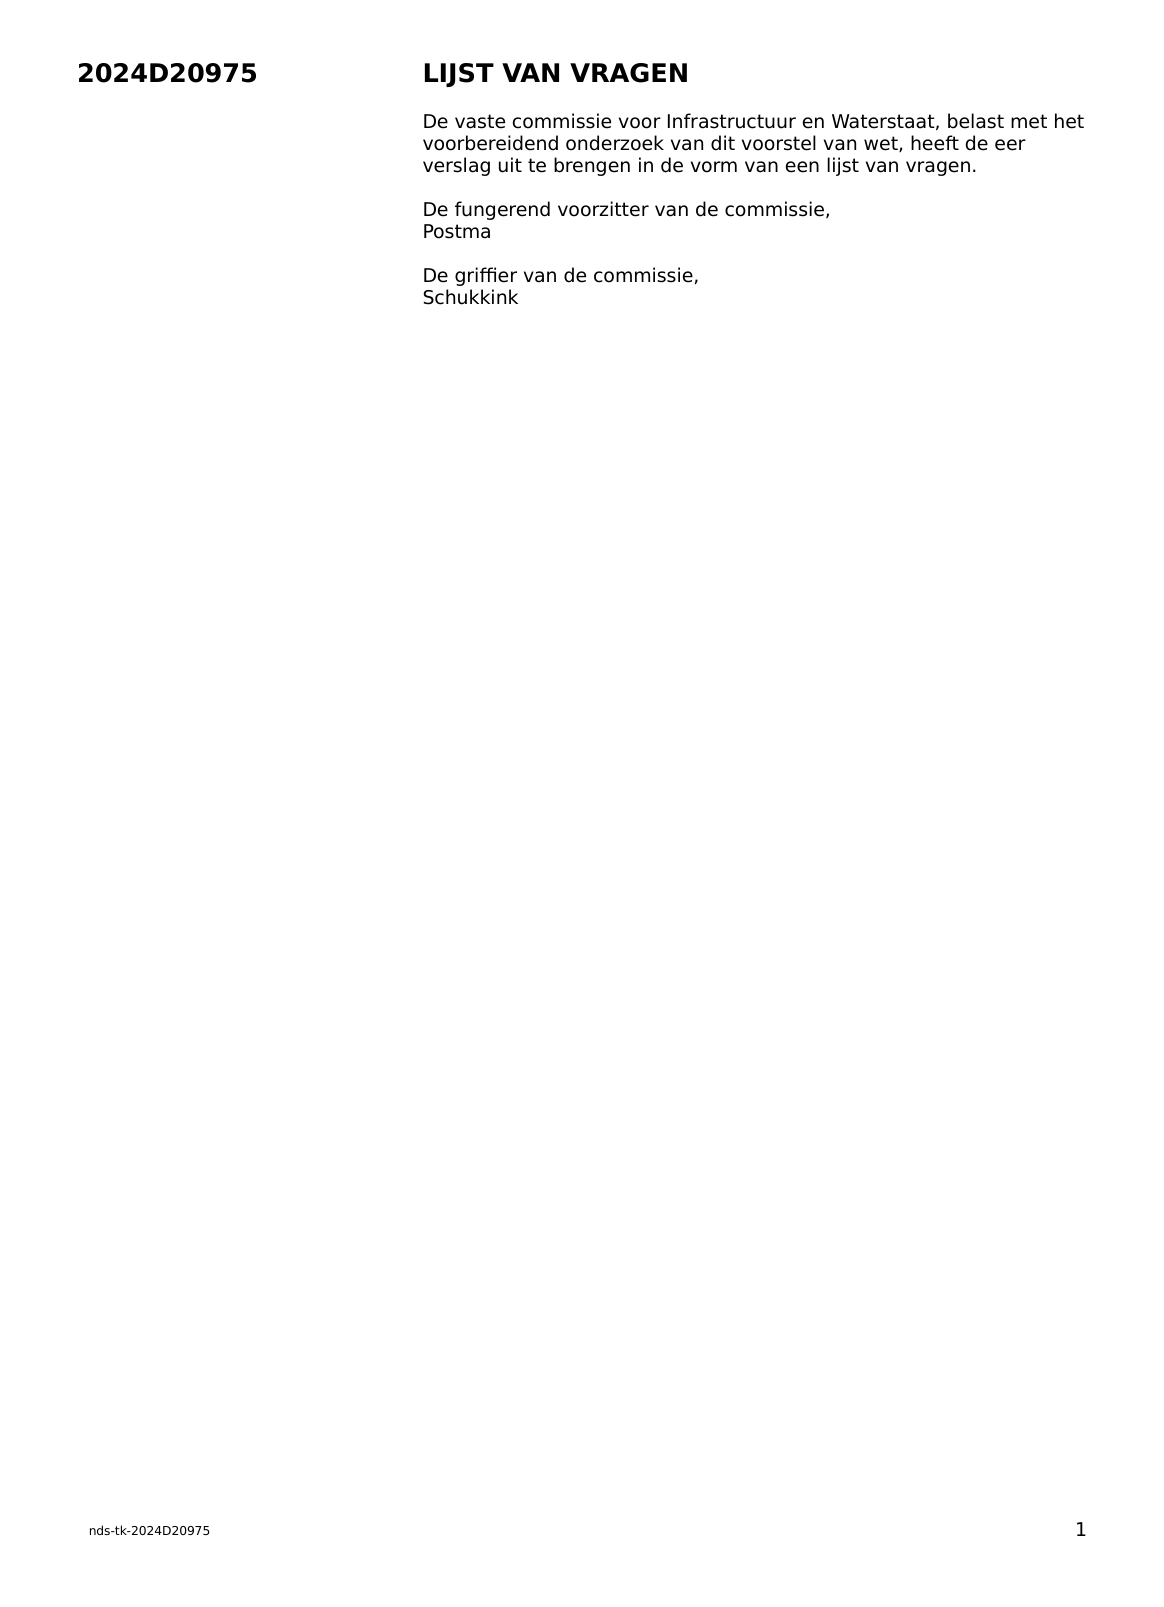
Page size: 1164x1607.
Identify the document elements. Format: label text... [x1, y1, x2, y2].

text De vaste commissie voor Infrastructuur en Waterstaat, belast met het voorbereidend onderzoek van dit voorstel van wet, heeft de eer verslag uit te brengen in de vorm van een lijst van vragen. [422, 111, 1087, 177]
text nds-tk-2024D20975 [88, 1524, 323, 1538]
text De griffier van de commissie, [422, 265, 1087, 287]
text Postma [422, 221, 1087, 243]
text Schukkink [422, 287, 1087, 309]
text 2024D20975 LIJST VAN VRAGEN [77, 59, 1087, 89]
text De fungerend voorzitter van de commissie, [422, 199, 1087, 221]
